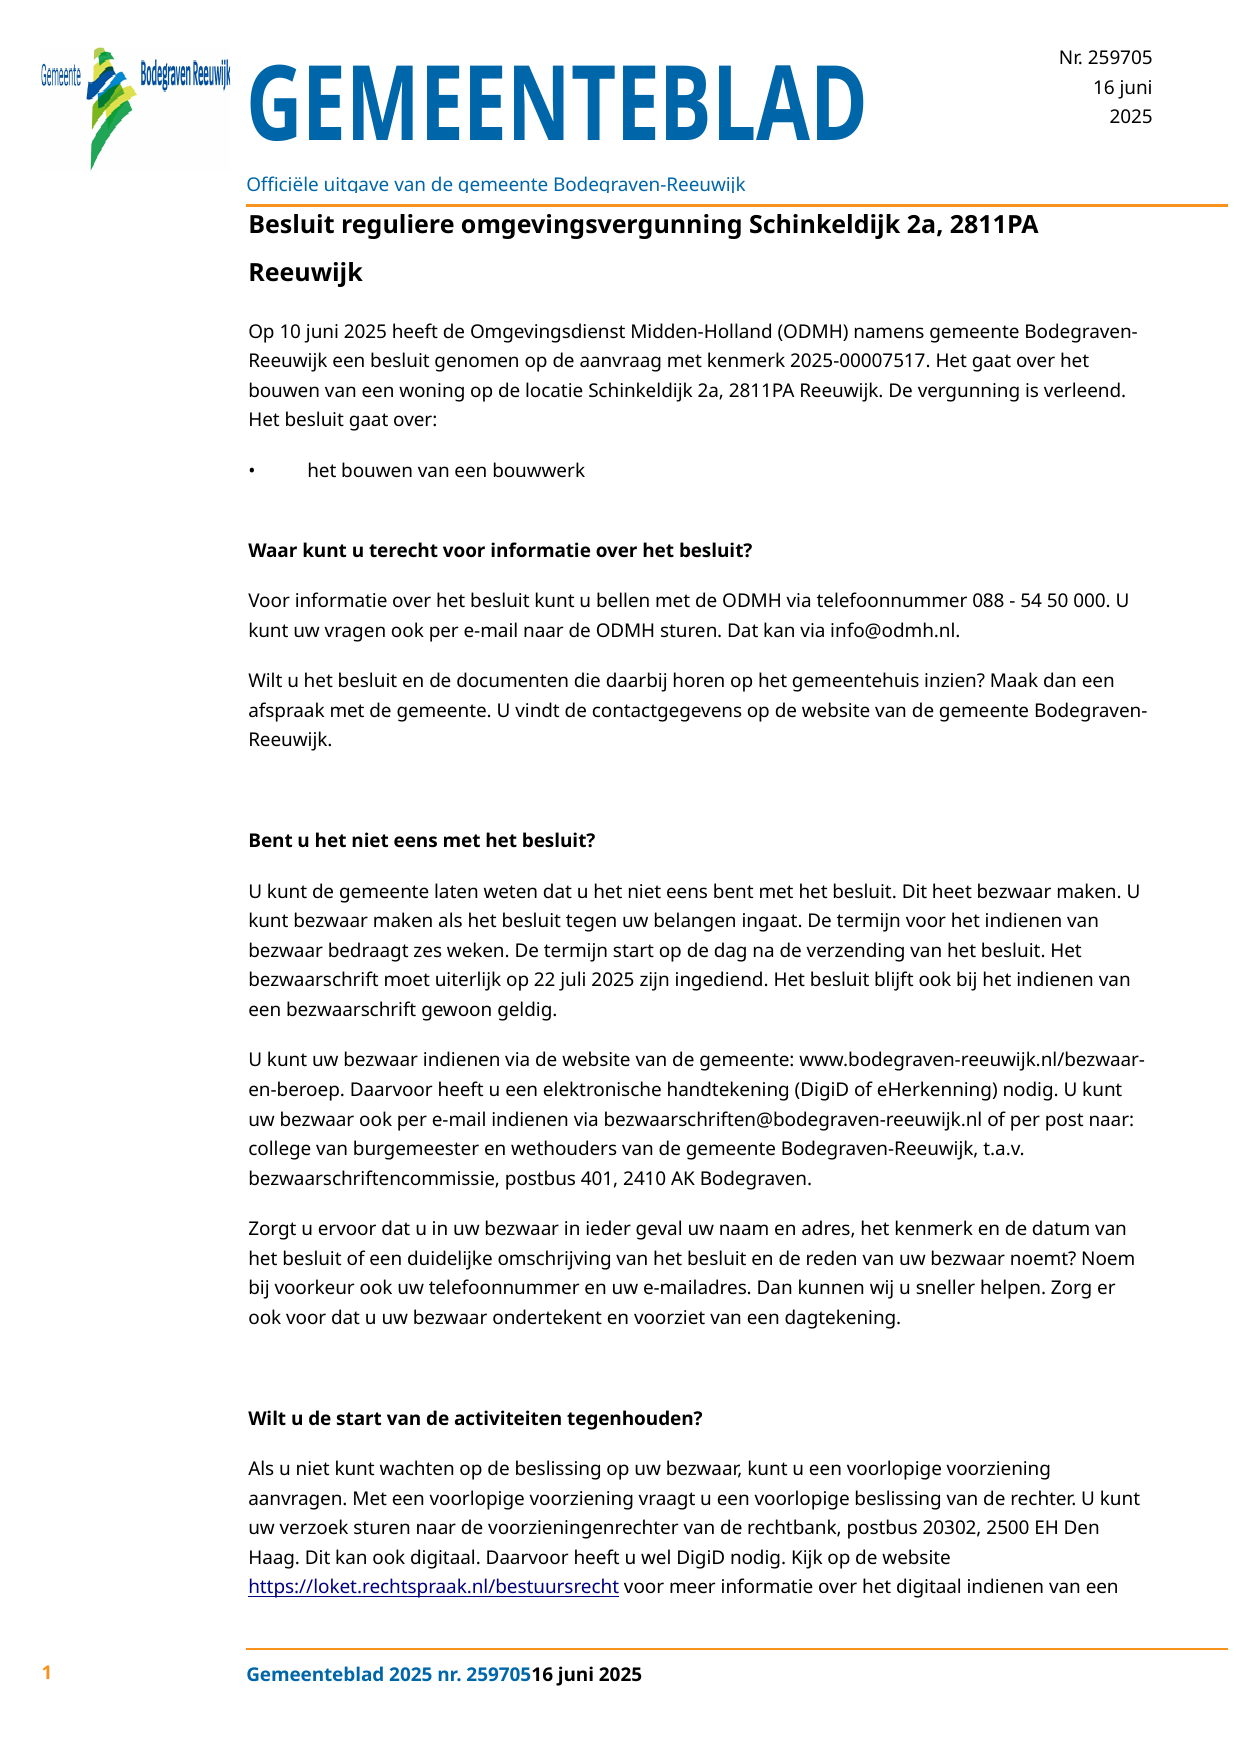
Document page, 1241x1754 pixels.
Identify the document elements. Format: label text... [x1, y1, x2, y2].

text Wilt u de start van de activiteiten tegenhouden? [248, 1405, 1152, 1431]
picture [41, 47, 231, 172]
text Zorgt u ervoor dat u in uw bezwaar in ieder geval uw naam en adres, het kenmerk en de datum van het besluit of een duidelijke omschrijving van het besluit en de reden van uw bezwaar noemt? Noem bij voorkeur ook uw telefoonnummer en uw e-mailadres. Dan kunnen wij u sneller helpen. Zorg er ook voor dat u uw bezwaar ondertekent en voorziet van een dagtekening. [248, 1215, 1152, 1330]
text Bent u het niet eens met het besluit? [248, 827, 1152, 853]
text Voor informatie over het besluit kunt u bellen met de ODMH via telefoonnummer 088 - 54 50 000. U kunt uw vragen ook per e-mail naar de ODMH sturen. Dat kan via info@odmh.nl. [248, 587, 1152, 643]
text U kunt uw bezwaar indienen via de website van de gemeente: www.bodegraven-reeuwijk.nl/bezwaar-en-beroep. Daarvoor heeft u een elektronische handtekening (DigiD of eHerkenning) nodig. U kunt uw bezwaar ook per e-mail indienen via bezwaarschriften@bodegraven-reeuwijk.nl of per post naar: college van burgemeester en wethouders van de gemeente Bodegraven-Reeuwijk, t.a.v. bezwaarschriftencommissie, postbus 401, 2410 AK Bodegraven. [248, 1047, 1152, 1191]
text Als u niet kunt wachten op de beslissing op uw bezwaar, kunt u een voorlopige voorziening aanvragen. Met een voorlopige voorziening vraagt u een voorlopige beslissing van de rechter. U kunt uw verzoek sturen naar de voorzieningenrechter van de rechtbank, postbus 20302, 2500 EH Den Haag. Dit kan ook digitaal. Daarvoor heeft u wel DigiD nodig. Kijk op de website https://loket.rechtspraak.nl/bestuursrecht voor meer informatie over het digitaal indienen van een [248, 1455, 1152, 1599]
text Op 10 juni 2025 heeft de Omgevingsdienst Midden-Holland (ODMH) namens gemeente Bodegraven-Reeuwijk een besluit genomen op de aanvraag met kenmerk 2025-00007517. Het gaat over het bouwen van een woning op de locatie Schinkeldijk 2a, 2811PA Reeuwijk. De vergunning is verleend. Het besluit gaat over: [248, 318, 1152, 432]
text Wilt u het besluit en de documenten die daarbij horen op het gemeentehuis inzien? Maak dan een afspraak met de gemeente. U vindt de contactgegevens op de website van de gemeente Bodegraven-Reeuwijk. [248, 667, 1152, 752]
text U kunt de gemeente laten weten dat u het niet eens bent met het besluit. Dit heet bezwaar maken. U kunt bezwaar maken als het besluit tegen uw belangen ingaat. De termijn voor het indienen van bezwaar bedraagt zes weken. De termijn start op de dag na de verzending van het besluit. Het bezwaarschrift moet uiterlijk op 22 juli 2025 zijn ingediend. Het besluit blijft ook bij het indienen van een bezwaarschrift gewoon geldig. [248, 878, 1152, 1022]
text Waar kunt u terecht voor informatie over het besluit? [248, 537, 1152, 563]
text Besluit reguliere omgevingsvergunning Schinkeldijk 2a, 2811PA Reeuwijk [248, 207, 1152, 288]
list het bouwen van een bouwwerk [248, 457, 1152, 483]
